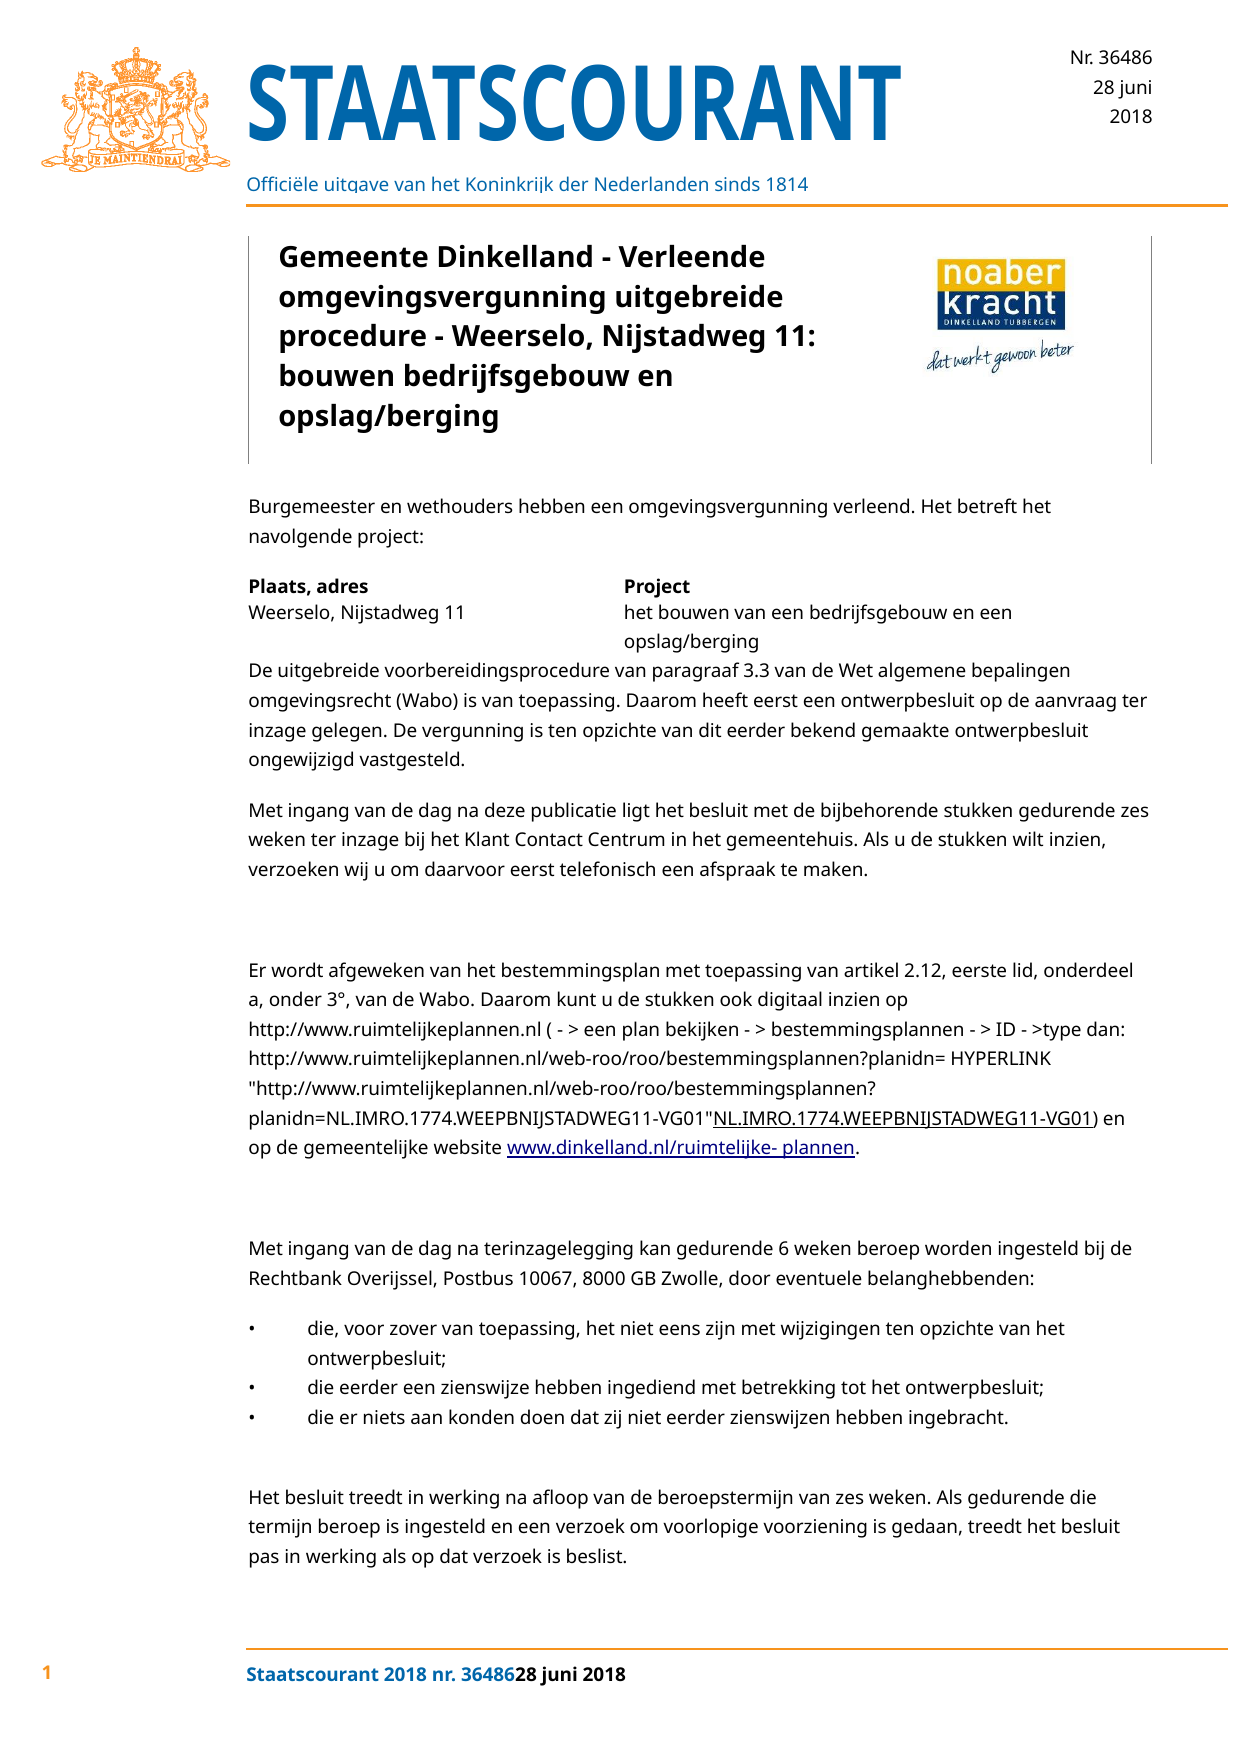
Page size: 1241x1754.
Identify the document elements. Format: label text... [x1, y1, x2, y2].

text De uitgebreide voorbereidingsprocedure van paragraaf 3.3 van de Wet algemene bepalingen omgevingsrecht (Wabo) is van toepassing. Daarom heeft eerst een ontwerpbesluit op de aanvraag ter inzage gelegen. De vergunning is ten opzichte van dit eerder bekend gemaakte ontwerpbesluit ongewijzigd vastgesteld. [248, 658, 1152, 772]
table_header Project [624, 574, 1152, 599]
text Met ingang van de dag na deze publicatie ligt het besluit met de bijbehorende stukken gedurende zes weken ter inzage bij het Klant Contact Centrum in het gemeentehuis. Als u de stukken wilt inzien, verzoeken wij u om daarvoor eerst telefonisch een afspraak te maken. [248, 797, 1152, 882]
list die, voor zover van toepassing, het niet eens zijn met wijzigingen ten opzichte van het ontwerpbesluit; [248, 1315, 1152, 1371]
table_cell Weerselo, Nijstadweg 11 [248, 599, 624, 654]
table_header Gemeente Dinkelland - Verleende omgevingsvergunning uitgebreide procedure - Weerselo, Nijstadweg 11: bouwen bedrijfsgebouw en opslag/berging [249, 236, 850, 464]
text Met ingang van de dag na terinzagelegging kan gedurende 6 weken beroep worden ingesteld bij de Rechtbank Overijssel, Postbus 10067, 8000 GB Zwolle, door eventuele belanghebbenden: [248, 1235, 1152, 1291]
picture [41, 47, 231, 172]
list die er niets aan konden doen dat zij niet eerder zienswijzen hebben ingebracht. [248, 1404, 1152, 1430]
list die eerder een zienswijze hebben ingediend met betrekking tot het ontwerpbesluit; [248, 1374, 1152, 1400]
table_cell het bouwen van een bedrijfsgebouw en een opslag/berging [624, 599, 1152, 654]
text Er wordt afgeweken van het bestemmingsplan met toepassing van artikel 2.12, eerste lid, onderdeel a, onder 3°, van de Wabo. Daarom kunt u de stukken ook digitaal inzien op http://www.ruimtelijkeplannen.nl ( - > een plan bekijken - > bestemmingsplannen - > ID - >type dan: http://www.ruimtelijkeplannen.nl/web-roo/roo/bestemmingsplannen?planidn= HYPERLINK "http://www.ruimtelijkeplannen.nl/web-roo/roo/bestemmingsplannen?planidn=NL.IMRO.1774.WEEPBNIJSTADWEG11-VG01"NL.IMRO.1774.WEEPBNIJSTADWEG11-VG01) en op de gemeentelijke website www.dinkelland.nl/ruimtelijke- plannen. [248, 957, 1152, 1160]
table_header Plaats, adres [248, 574, 624, 599]
table_header [1090, 236, 1151, 413]
table_header [850, 414, 1151, 464]
table_header [850, 236, 912, 413]
picture [912, 236, 1090, 414]
text Het besluit treedt in werking na afloop van de beroepstermijn van zes weken. Als gedurende die termijn beroep is ingesteld en een verzoek om voorlopige voorziening is gedaan, treedt het besluit pas in werking als op dat verzoek is beslist. [248, 1484, 1152, 1569]
text Burgemeester en wethouders hebben een omgevingsvergunning verleend. Het betreft het navolgende project: [248, 493, 1152, 549]
